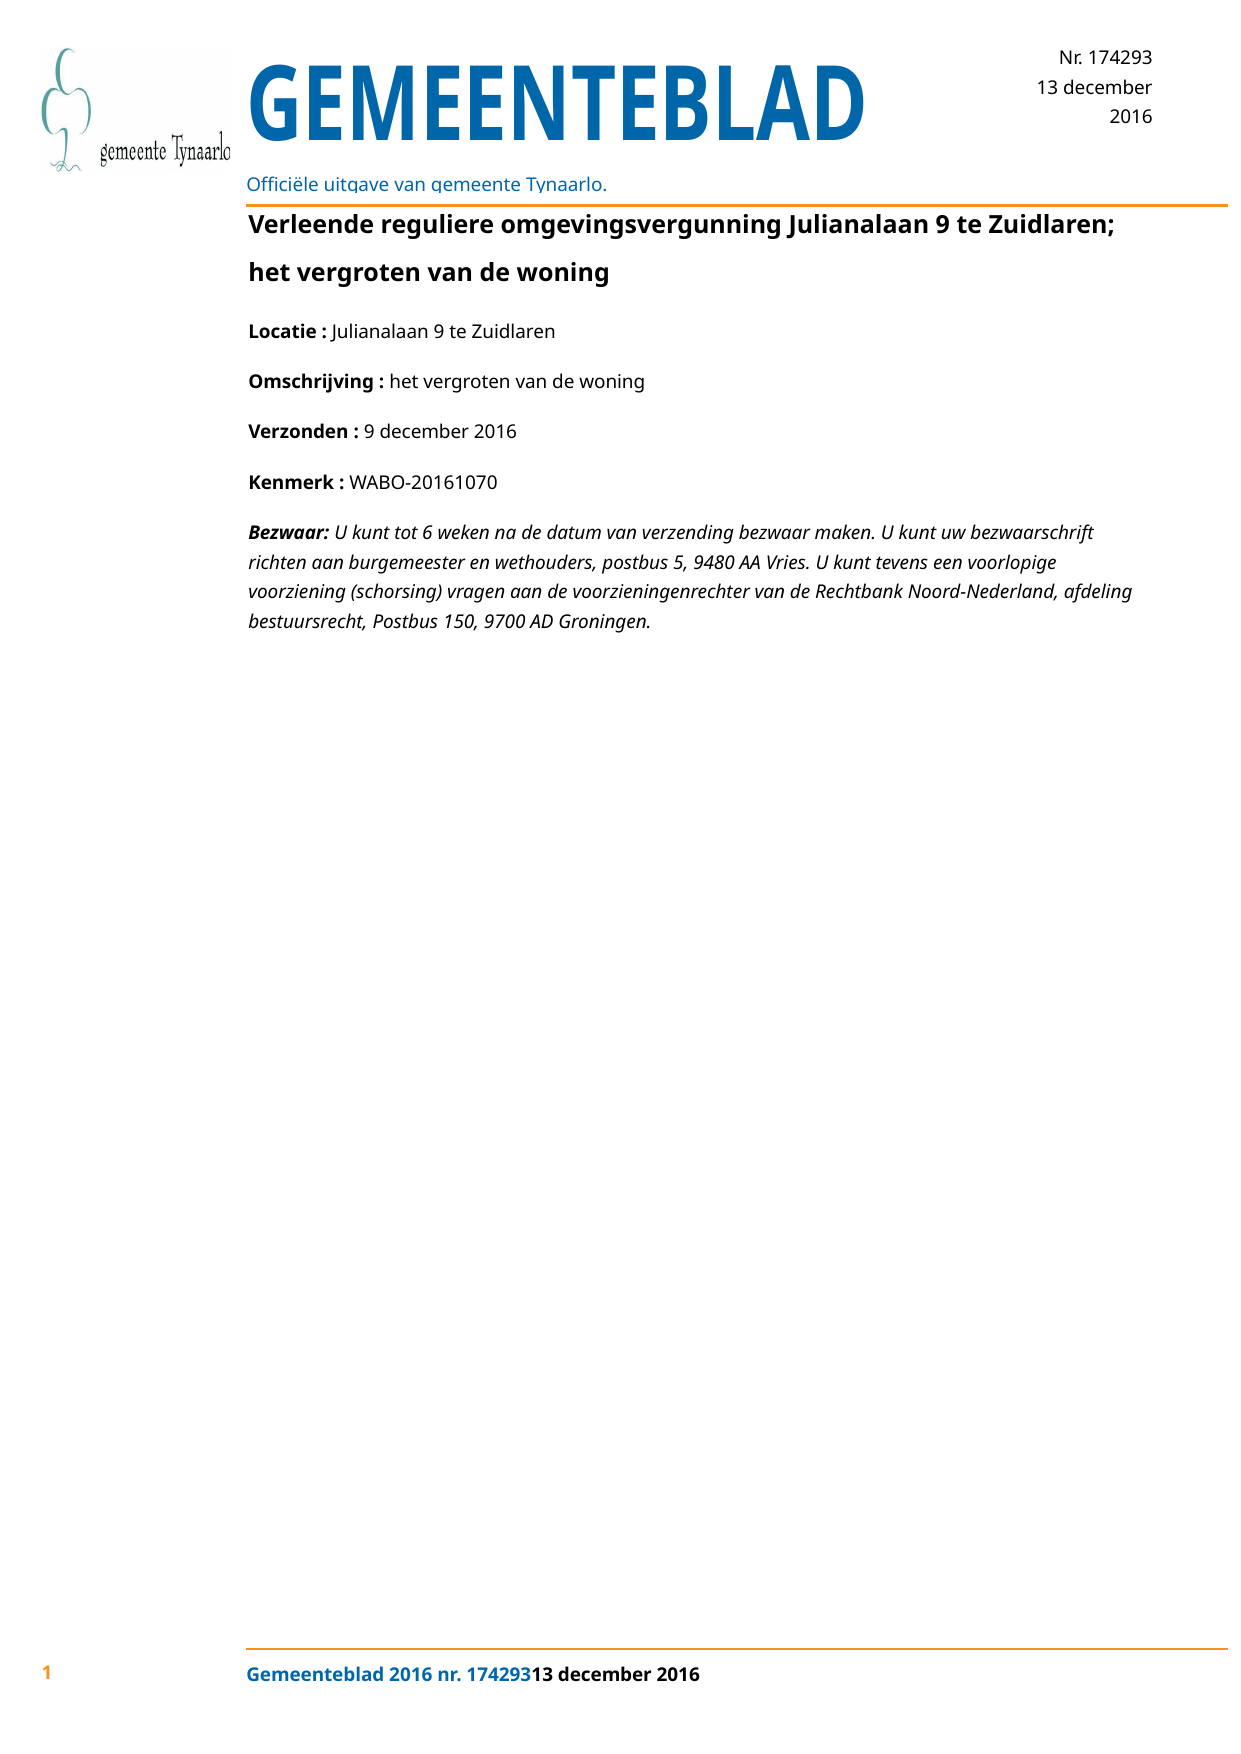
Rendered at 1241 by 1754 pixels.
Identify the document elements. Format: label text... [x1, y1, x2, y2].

text Kenmerk : WABO-20161070 [248, 469, 1152, 495]
text Verzonden : 9 december 2016 [248, 419, 1152, 444]
text Bezwaar: U kunt tot 6 weken na de datum van verzending bezwaar maken. U kunt uw bezwaarschrift richten aan burgemeester en wethouders, postbus 5, 9480 AA Vries. U kunt tevens een voorlopige voorziening (schorsing) vragen aan de voorzieningenrechter van de Rechtbank Noord-Nederland, afdeling bestuursrecht, Postbus 150, 9700 AD Groningen. [248, 519, 1152, 634]
text Locatie : Julianalaan 9 te Zuidlaren [248, 318, 1152, 344]
text Verleende reguliere omgevingsvergunning Julianalaan 9 te Zuidlaren; het vergroten van de woning [248, 207, 1152, 288]
picture [41, 47, 231, 172]
text Omschrijving : het vergroten van de woning [248, 368, 1152, 394]
